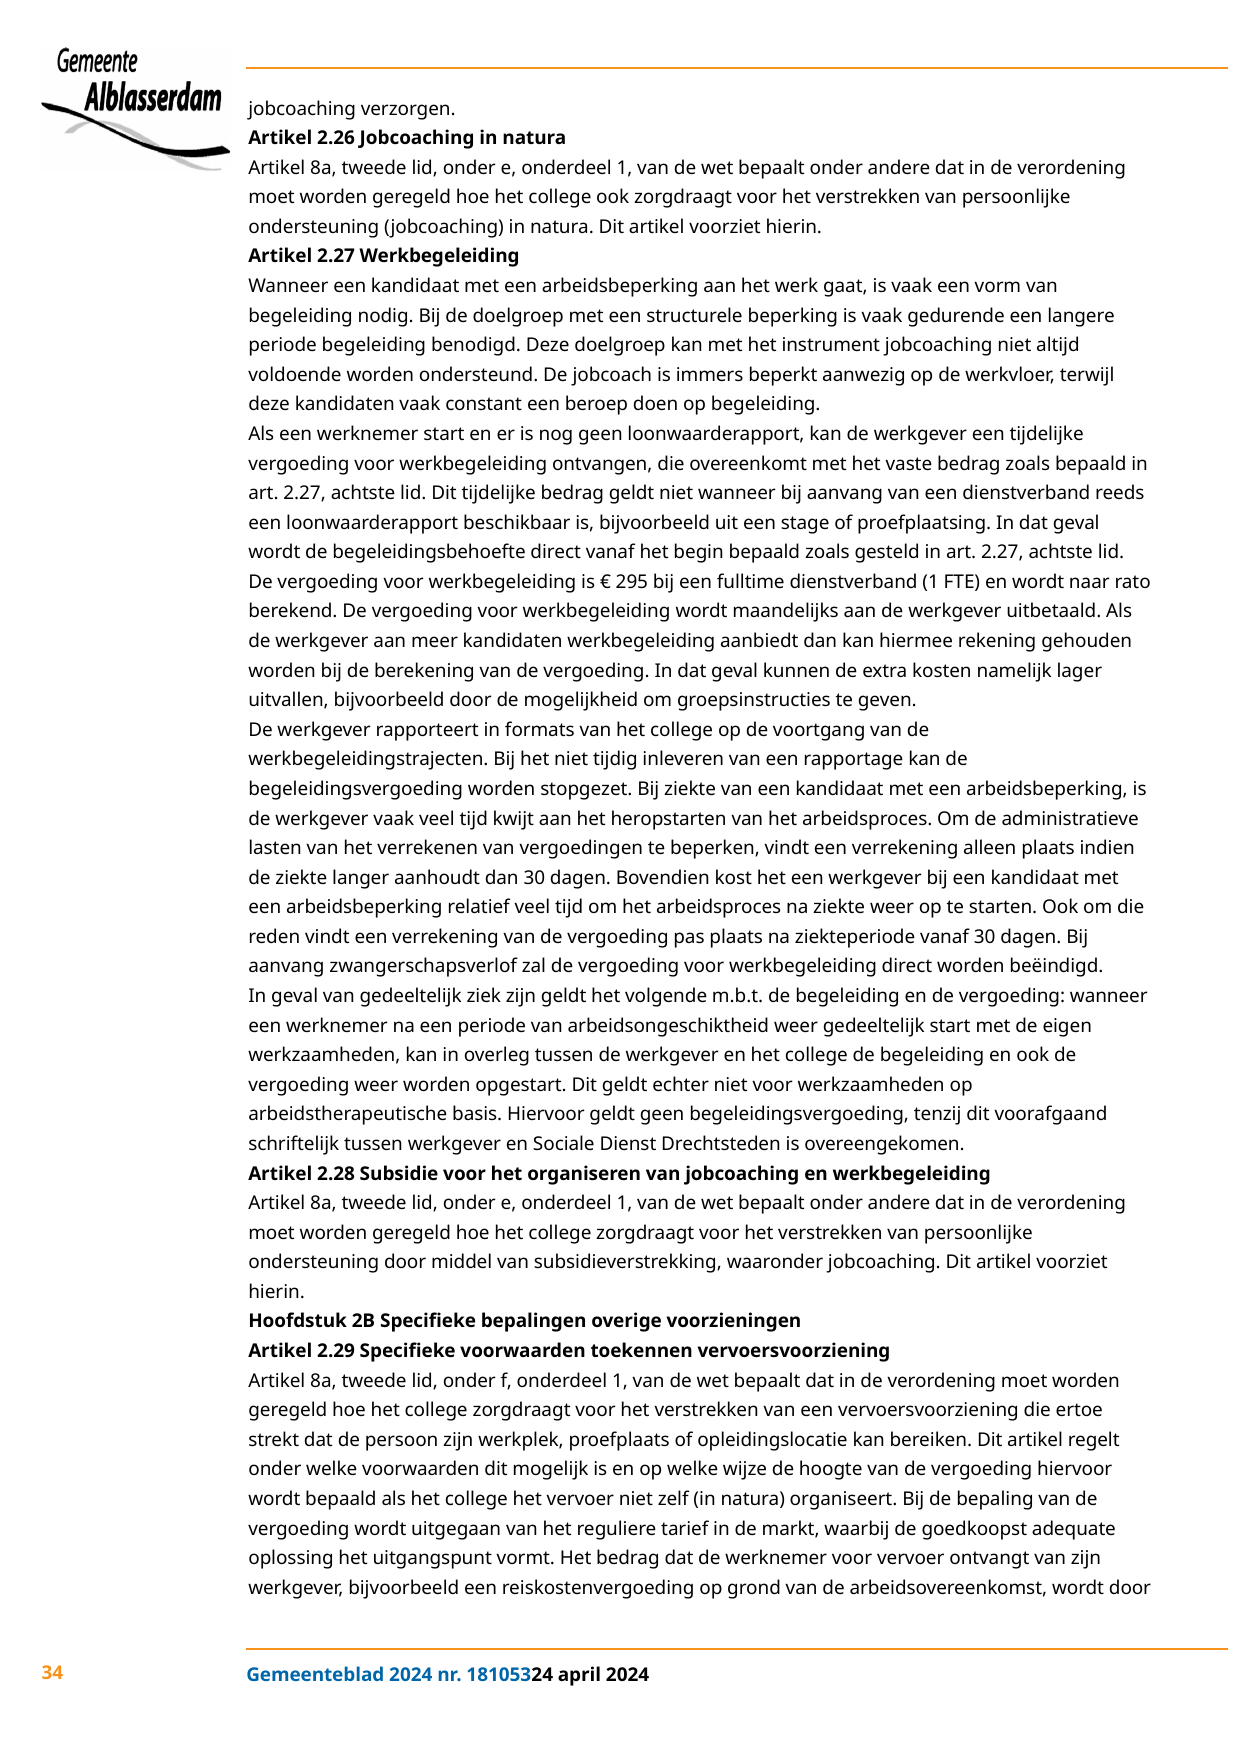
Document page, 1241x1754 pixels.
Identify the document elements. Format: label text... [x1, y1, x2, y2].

text Artikel 8a, tweede lid, onder e, onderdeel 1, van de wet bepaalt onder andere dat in de verordening moet worden geregeld hoe het college ook zorgdraagt voor het verstrekken van persoonlijke ondersteuning (jobcoaching) in natura. Dit artikel voorziet hierin. [248, 154, 1152, 239]
text Artikel 8a, tweede lid, onder e, onderdeel 1, van de wet bepaalt onder andere dat in de verordening moet worden geregeld hoe het college zorgdraagt voor het verstrekken van persoonlijke ondersteuning door middel van subsidieverstrekking, waaronder jobcoaching. Dit artikel voorziet hierin. [248, 1189, 1152, 1304]
text Artikel 2.28 Subsidie voor het organiseren van jobcoaching en werkbegeleiding [248, 1160, 1152, 1186]
text Als een werknemer start en er is nog geen loonwaarderapport, kan de werkgever een tijdelijke vergoeding voor werkbegeleiding ontvangen, die overeenkomt met het vaste bedrag zoals bepaald in art. 2.27, achtste lid. Dit tijdelijke bedrag geldt niet wanneer bij aanvang van een dienstverband reeds een loonwaarderapport beschikbaar is, bijvoorbeeld uit een stage of proefplaatsing. In dat geval wordt de begeleidingsbehoefte direct vanaf het begin bepaald zoals gesteld in art. 2.27, achtste lid. De vergoeding voor werkbegeleiding is € 295 bij een fulltime dienstverband (1 FTE) en wordt naar rato berekend. De vergoeding voor werkbegeleiding wordt maandelijks aan de werkgever uitbetaald. Als de werkgever aan meer kandidaten werkbegeleiding aanbiedt dan kan hiermee rekening gehouden worden bij de berekening van de vergoeding. In dat geval kunnen de extra kosten namelijk lager uitvallen, bijvoorbeeld door de mogelijkheid om groepsinstructies te geven. [248, 420, 1152, 712]
text Wanneer een kandidaat met een arbeidsbeperking aan het werk gaat, is vaak een vorm van begeleiding nodig. Bij de doelgroep met een structurele beperking is vaak gedurende een langere periode begeleiding benodigd. Deze doelgroep kan met het instrument jobcoaching niet altijd voldoende worden ondersteund. De jobcoach is immers beperkt aanwezig op de werkvloer, terwijl deze kandidaten vaak constant een beroep doen op begeleiding. [248, 272, 1152, 416]
text De werkgever rapporteert in formats van het college op de voortgang van de werkbegeleidingstrajecten. Bij het niet tijdig inleveren van een rapportage kan de begeleidingsvergoeding worden stopgezet. Bij ziekte van een kandidaat met een arbeidsbeperking, is de werkgever vaak veel tijd kwijt aan het heropstarten van het arbeidsproces. Om de administratieve lasten van het verrekenen van vergoedingen te beperken, vindt een verrekening alleen plaats indien de ziekte langer aanhoudt dan 30 dagen. Bovendien kost het een werkgever bij een kandidaat met een arbeidsbeperking relatief veel tijd om het arbeidsproces na ziekte weer op te starten. Ook om die reden vindt een verrekening van de vergoeding pas plaats na ziekteperiode vanaf 30 dagen. Bij aanvang zwangerschapsverlof zal de vergoeding voor werkbegeleiding direct worden beëindigd. [248, 716, 1152, 978]
text Artikel 2.29 Specifieke voorwaarden toekennen vervoersvoorziening [248, 1337, 1152, 1363]
text Artikel 2.26 Jobcoaching in natura [248, 124, 1152, 150]
text Artikel 8a, tweede lid, onder f, onderdeel 1, van de wet bepaalt dat in de verordening moet worden geregeld hoe het college zorgdraagt voor het verstrekken van een vervoersvoorziening die ertoe strekt dat de persoon zijn werkplek, proefplaats of opleidingslocatie kan bereiken. Dit artikel regelt onder welke voorwaarden dit mogelijk is en op welke wijze de hoogte van de vergoeding hiervoor wordt bepaald als het college het vervoer niet zelf (in natura) organiseert. Bij de bepaling van de vergoeding wordt uitgegaan van het reguliere tarief in de markt, waarbij de goedkoopst adequate oplossing het uitgangspunt vormt. Het bedrag dat de werknemer voor vervoer ontvangt van zijn werkgever, bijvoorbeeld een reiskostenvergoeding op grond van de arbeidsovereenkomst, wordt door [248, 1367, 1152, 1600]
text jobcoaching verzorgen. [248, 95, 1152, 121]
text Hoofdstuk 2B Specifieke bepalingen overige voorzieningen [248, 1308, 1152, 1333]
picture [41, 47, 231, 172]
text Artikel 2.27 Werkbegeleiding [248, 243, 1152, 268]
text In geval van gedeeltelijk ziek zijn geldt het volgende m.b.t. de begeleiding en de vergoeding: wanneer een werknemer na een periode van arbeidsongeschiktheid weer gedeeltelijk start met de eigen werkzaamheden, kan in overleg tussen de werkgever en het college de begeleiding en ook de vergoeding weer worden opgestart. Dit geldt echter niet voor werkzaamheden op arbeidstherapeutische basis. Hiervoor geldt geen begeleidingsvergoeding, tenzij dit voorafgaand schriftelijk tussen werkgever en Sociale Dienst Drechtsteden is overeengekomen. [248, 982, 1152, 1156]
